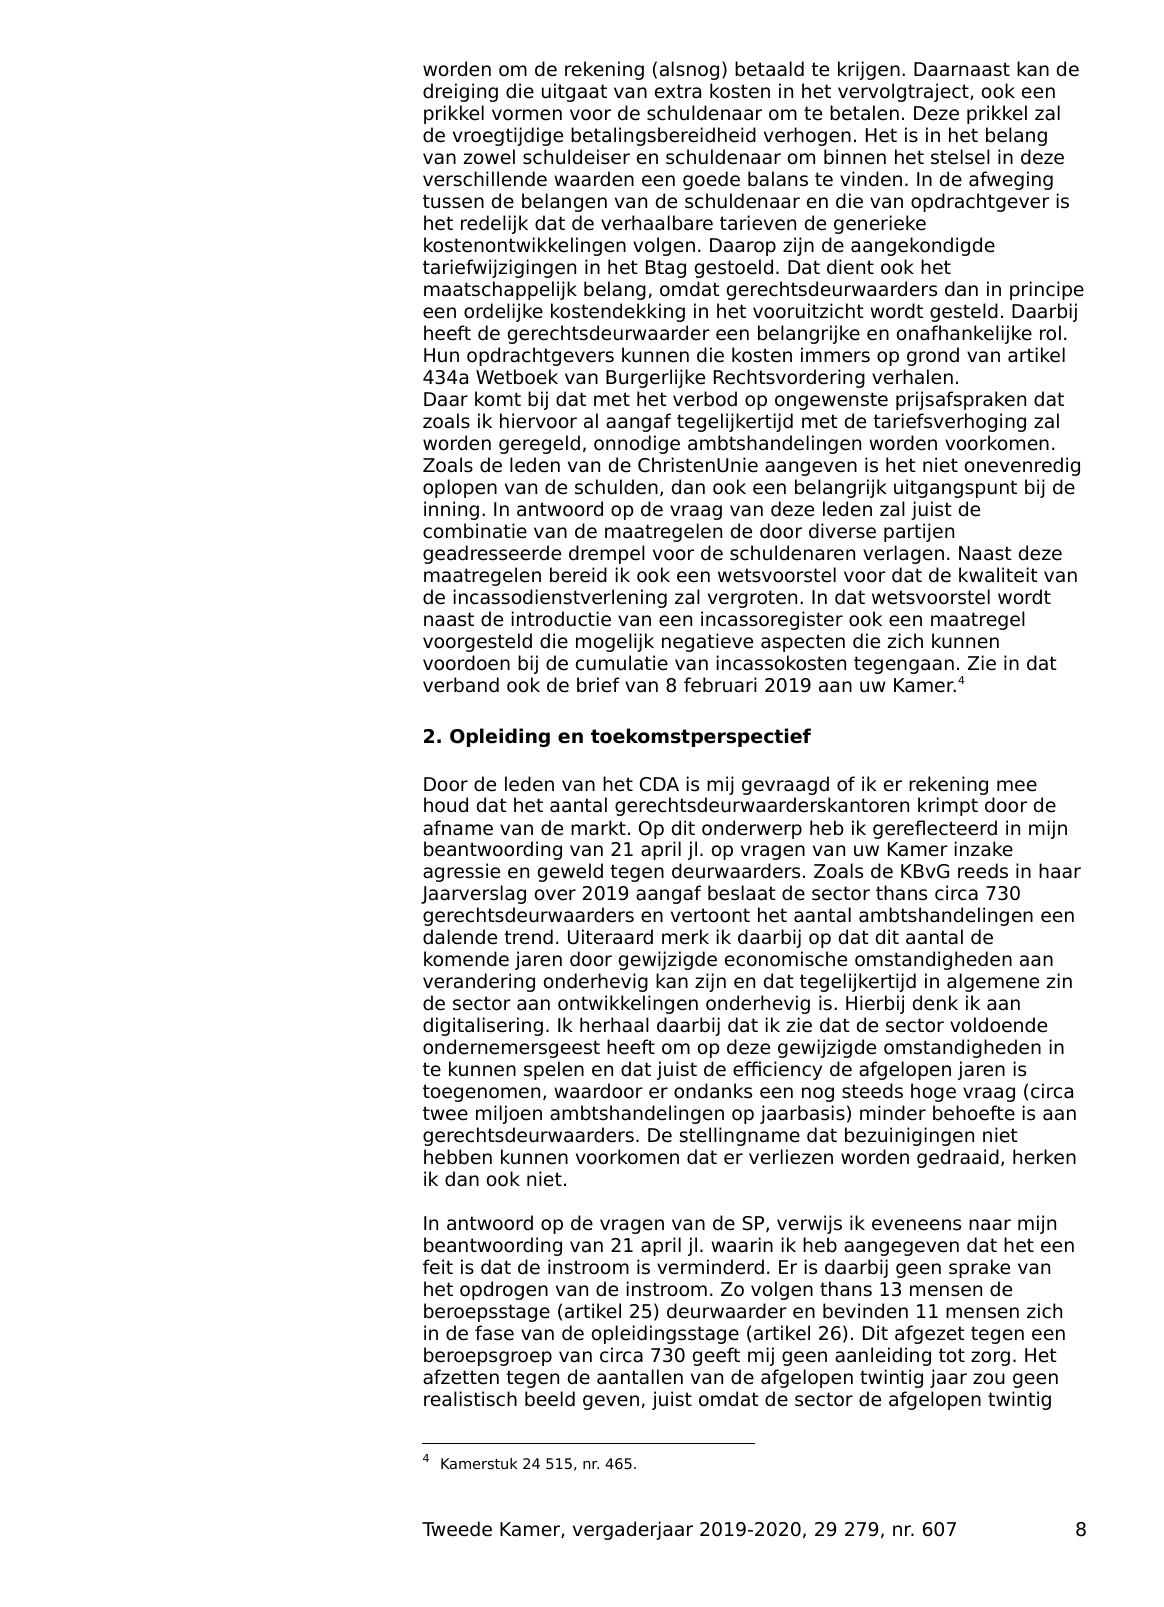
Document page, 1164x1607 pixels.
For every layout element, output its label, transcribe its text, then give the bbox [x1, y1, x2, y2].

subtitle 2. Opleiding en toekomstperspectief [422, 726, 1087, 748]
text Daar komt bij dat met het verbod op ongewenste prijsafspraken dat zoals ik hiervoor al aangaf tegelijkertijd met de tariefsverhoging zal worden geregeld, onnodige ambtshandelingen worden voorkomen. Zoals de leden van de ChristenUnie aangeven is het niet onevenredig oplopen van de schulden, dan ook een belangrijk uitgangspunt bij de inning. In antwoord op de vraag van deze leden zal juist de combinatie van de maatregelen de door diverse partijen geadresseerde drempel voor de schuldenaren verlagen. Naast deze maatregelen bereid ik ook een wetsvoorstel voor dat de kwaliteit van de incassodienstverlening zal vergroten. In dat wetsvoorstel wordt naast de introductie van een incassoregister ook een maatregel voorgesteld die mogelijk negatieve aspecten die zich kunnen voordoen bij de cumulatie van incassokosten tegengaan. Zie in dat verband ook de brief van 8 februari 2019 aan uw Kamer. [422, 389, 1087, 696]
text In antwoord op de vragen van de SP, verwijs ik eveneens naar mijn beantwoording van 21 april jl. waarin ik heb aangegeven dat het een feit is dat de instroom is verminderd. Er is daarbij geen sprake van het opdrogen van de instroom. Zo volgen thans 13 mensen de beroepsstage (artikel 25) deurwaarder en bevinden 11 mensen zich in de fase van de opleidingsstage (artikel 26). Dit afgezet tegen een beroepsgroep van circa 730 geeft mij geen aanleiding tot zorg. Het afzetten tegen de aantallen van de afgelopen twintig jaar zou geen realistisch beeld geven, juist omdat de sector de afgelopen twintig [422, 1213, 1087, 1411]
text Door de leden van het CDA is mij gevraagd of ik er rekening mee houd dat het aantal gerechtsdeurwaarderskantoren krimpt door de afname van de markt. Op dit onderwerp heb ik gereflecteerd in mijn beantwoording van 21 april jl. op vragen van uw Kamer inzake agressie en geweld tegen deurwaarders. Zoals de KBvG reeds in haar Jaarverslag over 2019 aangaf beslaat de sector thans circa 730 gerechtsdeurwaarders en vertoont het aantal ambtshandelingen een dalende trend. Uiteraard merk ik daarbij op dat dit aantal de komende jaren door gewijzigde economische omstandigheden aan verandering onderhevig kan zijn en dat tegelijkertijd in algemene zin de sector aan ontwikkelingen onderhevig is. Hierbij denk ik aan digitalisering. Ik herhaal daarbij dat ik zie dat de sector voldoende ondernemersgeest heeft om op deze gewijzigde omstandigheden in te kunnen spelen en dat juist de efficiency de afgelopen jaren is toegenomen, waardoor er ondanks een nog steeds hoge vraag (circa twee miljoen ambtshandelingen op jaarbasis) minder behoefte is aan gerechtsdeurwaarders. De stellingname dat bezuinigingen niet hebben kunnen voorkomen dat er verliezen worden gedraaid, herken ik dan ook niet. [422, 773, 1087, 1191]
text worden om de rekening (alsnog) betaald te krijgen. Daarnaast kan de dreiging die uitgaat van extra kosten in het vervolgtraject, ook een prikkel vormen voor de schuldenaar om te betalen. Deze prikkel zal de vroegtijdige betalingsbereidheid verhogen. Het is in het belang van zowel schuldeiser en schuldenaar om binnen het stelsel in deze verschillende waarden een goede balans te vinden. In de afweging tussen de belangen van de schuldenaar en die van opdrachtgever is het redelijk dat de verhaalbare tarieven de generieke kostenontwikkelingen volgen. Daarop zijn de aangekondigde tariefwijzigingen in het Btag gestoeld. Dat dient ook het maatschappelijk belang, omdat gerechtsdeurwaarders dan in principe een ordelijke kostendekking in het vooruitzicht wordt gesteld. Daarbij heeft de gerechtsdeurwaarder een belangrijke en onafhankelijke rol. Hun opdrachtgevers kunnen die kosten immers op grond van artikel 434a Wetboek van Burgerlijke Rechtsvordering verhalen. [422, 59, 1087, 389]
text Kamerstuk 24 515, nr. 465. [422, 1452, 1087, 1474]
